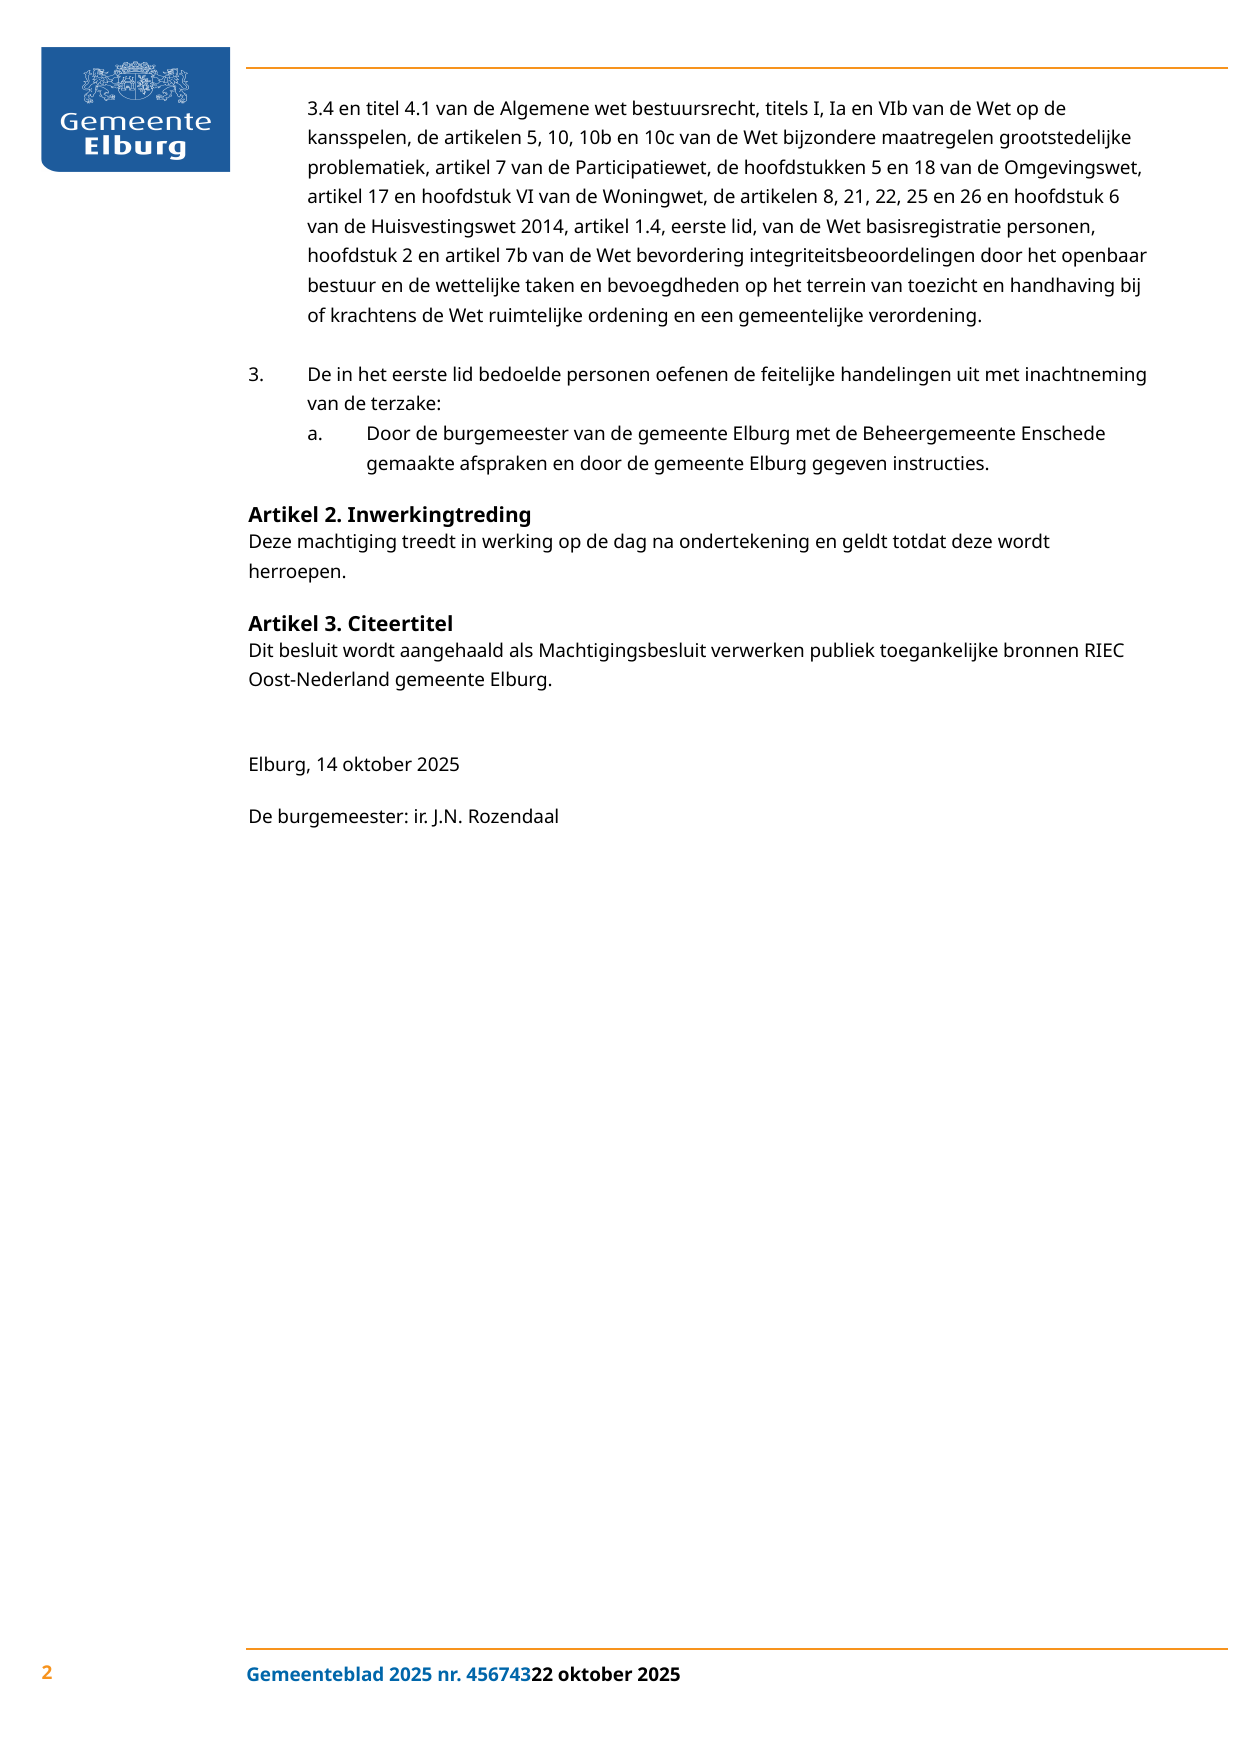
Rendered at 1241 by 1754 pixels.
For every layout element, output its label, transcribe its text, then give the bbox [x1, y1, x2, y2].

text Elburg, 14 oktober 2025 [248, 752, 1152, 777]
text Artikel 2. Inwerkingtreding [248, 500, 1152, 529]
text De burgemeester: ir. J.N. Rozendaal [248, 803, 1152, 829]
list 3.4 en titel 4.1 van de Algemene wet bestuursrecht, titels I, Ia en VIb van de Wet op de kansspelen, de artikelen 5, 10, 10b en 10c van de Wet bijzondere maatregelen grootstedelijke problematiek, artikel 7 van de Participatiewet, de hoofdstukken 5 en 18 van de Omgevingswet, artikel 17 en hoofdstuk VI van de Woningwet, de artikelen 8, 21, 22, 25 en 26 en hoofdstuk 6 van de Huisvestingswet 2014, artikel 1.4, eerste lid, van de Wet basisregistratie personen, hoofdstuk 2 en artikel 7b van de Wet bevordering integriteitsbeoordelingen door het openbaar bestuur en de wettelijke taken en bevoegdheden op het terrein van toezicht en handhaving bij of krachtens de Wet ruimtelijke ordening en een gemeentelijke verordening. [248, 95, 1152, 328]
text Dit besluit wordt aangehaald als Machtigingsbesluit verwerken publiek toegankelijke bronnen RIEC Oost-Nederland gemeente Elburg. [248, 637, 1152, 692]
list De in het eerste lid bedoelde personen oefenen de feitelijke handelingen uit met inachtneming van de terzake: [248, 361, 1152, 416]
text Deze machtiging treedt in werking op de dag na ondertekening en geldt totdat deze wordt herroepen. [248, 529, 1152, 584]
picture [41, 47, 231, 172]
list Door de burgemeester van de gemeente Elburg met de Beheergemeente Enschede gemaakte afspraken en door de gemeente Elburg gegeven instructies. [307, 420, 1152, 476]
text Artikel 3. Citeertitel [248, 609, 1152, 637]
